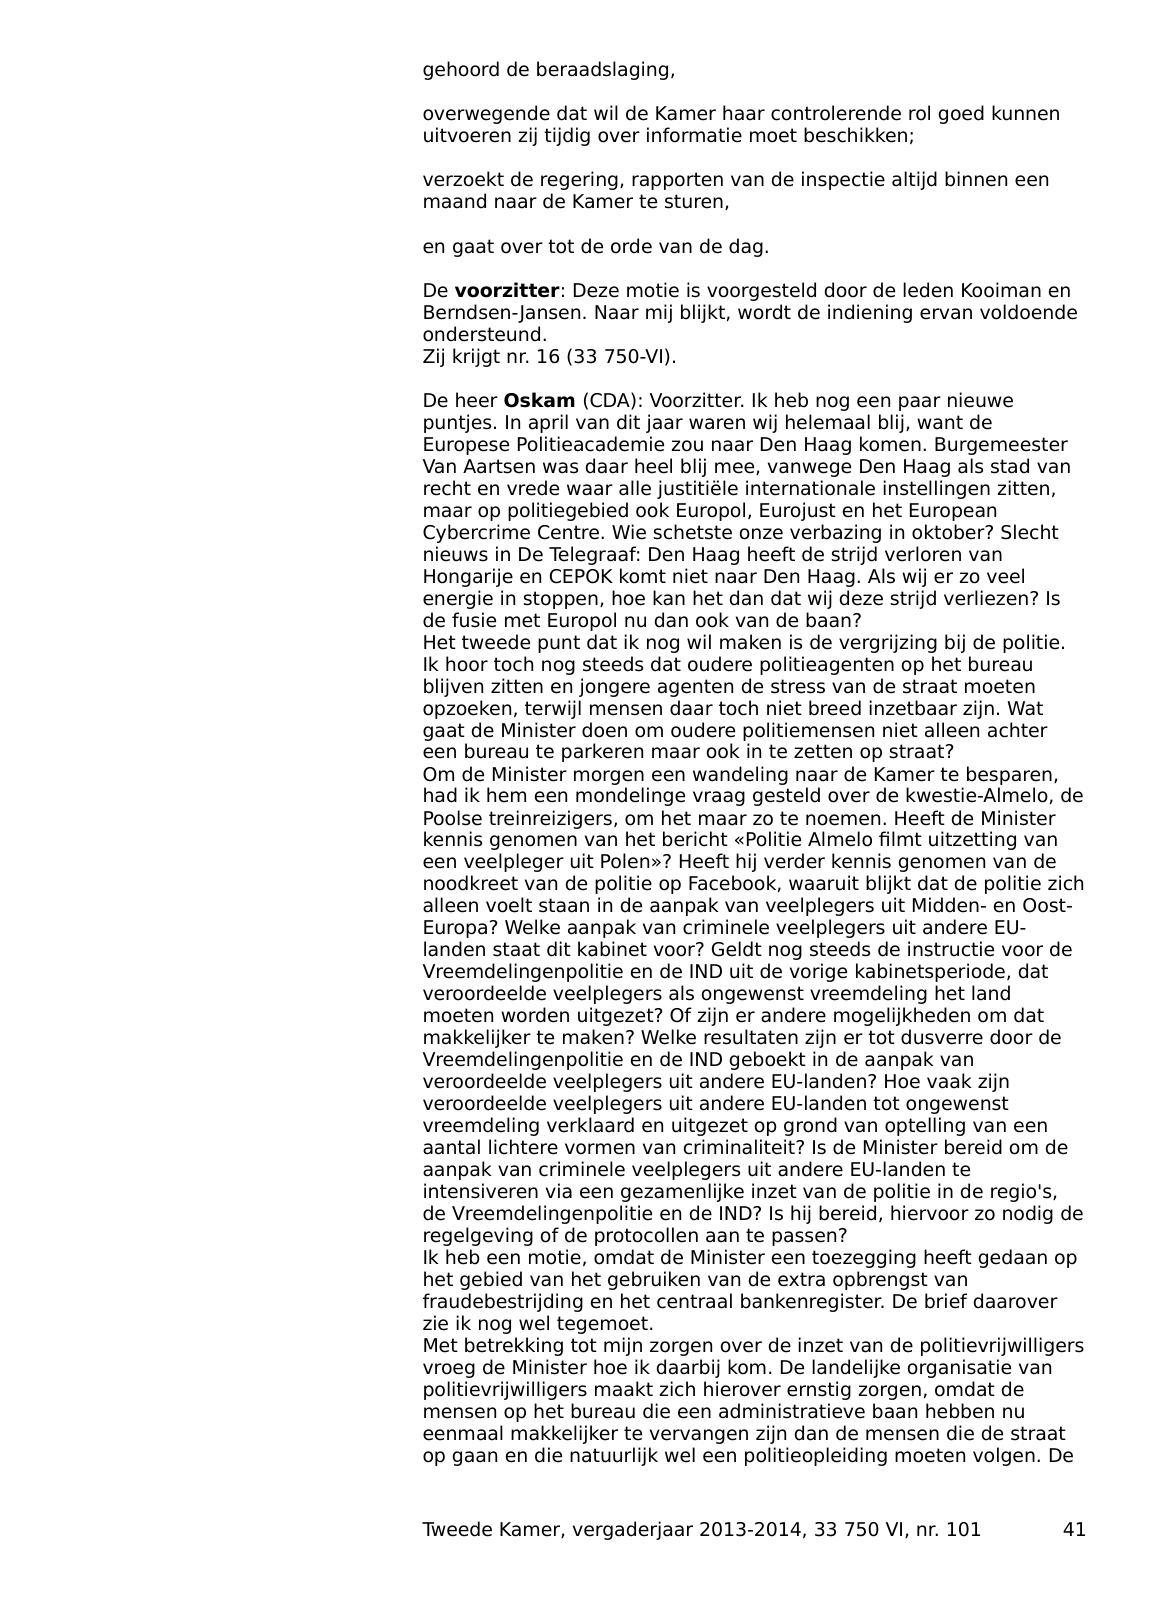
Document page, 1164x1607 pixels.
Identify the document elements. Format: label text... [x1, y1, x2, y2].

text gehoord de beraadslaging, [422, 59, 1087, 81]
text verzoekt de regering, rapporten van de inspectie altijd binnen een maand naar de Kamer te sturen, [422, 169, 1087, 213]
text Om de Minister morgen een wandeling naar de Kamer te besparen, had ik hem een mondelinge vraag gesteld over de kwestie-Almelo, de Poolse treinreizigers, om het maar zo te noemen. Heeft de Minister kennis genomen van het bericht «Politie Almelo filmt uitzetting van een veelpleger uit Polen»? Heeft hij verder kennis genomen van de noodkreet van de politie op Facebook, waaruit blijkt dat de politie zich alleen voelt staan in de aanpak van veelplegers uit Midden- en Oost-Europa? Welke aanpak van criminele veelplegers uit andere EU-landen staat dit kabinet voor? Geldt nog steeds de instructie voor de Vreemdelingenpolitie en de IND uit de vorige kabinetsperiode, dat veroordeelde veelplegers als ongewenst vreemdeling het land moeten worden uitgezet? Of zijn er andere mogelijkheden om dat makkelijker te maken? Welke resultaten zijn er tot dusverre door de Vreemdelingenpolitie en de IND geboekt in de aanpak van veroordeelde veelplegers uit andere EU-landen? Hoe vaak zijn veroordeelde veelplegers uit andere EU-landen tot ongewenst vreemdeling verklaard en uitgezet op grond van optelling van een aantal lichtere vormen van criminaliteit? Is de Minister bereid om de aanpak van criminele veelplegers uit andere EU-landen te intensiveren via een gezamenlijke inzet van de politie in de regio's, de Vreemdelingenpolitie en de IND? Is hij bereid, hiervoor zo nodig de regelgeving of de protocollen aan te passen? [422, 763, 1087, 1247]
text en gaat over tot de orde van de dag. [422, 236, 1087, 257]
text overwegende dat wil de Kamer haar controlerende rol goed kunnen uitvoeren zij tijdig over informatie moet beschikken; [422, 103, 1087, 147]
text De voorzitter: Deze motie is voorgesteld door de leden Kooiman en Berndsen-Jansen. Naar mij blijkt, wordt de indiening ervan voldoende ondersteund. [422, 280, 1087, 346]
text Zij krijgt nr. 16 (33 750-VI). [422, 346, 1087, 368]
text Met betrekking tot mijn zorgen over de inzet van de politievrijwilligers vroeg de Minister hoe ik daarbij kom. De landelijke organisatie van politievrijwilligers maakt zich hierover ernstig zorgen, omdat de mensen op het bureau die een administratieve baan hebben nu eenmaal makkelijker te vervangen zijn dan de mensen die de straat op gaan en die natuurlijk wel een politieopleiding moeten volgen. De [422, 1335, 1087, 1467]
text Het tweede punt dat ik nog wil maken is de vergrijzing bij de politie. Ik hoor toch nog steeds dat oudere politieagenten op het bureau blijven zitten en jongere agenten de stress van de straat moeten opzoeken, terwijl mensen daar toch niet breed inzetbaar zijn. Wat gaat de Minister doen om oudere politiemensen niet alleen achter een bureau te parkeren maar ook in te zetten op straat? [422, 632, 1087, 763]
text Ik heb een motie, omdat de Minister een toezegging heeft gedaan op het gebied van het gebruiken van de extra opbrengst van fraudebestrijding en het centraal bankenregister. De brief daarover zie ik nog wel tegemoet. [422, 1247, 1087, 1335]
text De heer Oskam (CDA): Voorzitter. Ik heb nog een paar nieuwe puntjes. In april van dit jaar waren wij helemaal blij, want de Europese Politieacademie zou naar Den Haag komen. Burgemeester Van Aartsen was daar heel blij mee, vanwege Den Haag als stad van recht en vrede waar alle justitiële internationale instellingen zitten, maar op politiegebied ook Europol, Eurojust en het European Cybercrime Centre. Wie schetste onze verbazing in oktober? Slecht nieuws in De Telegraaf: Den Haag heeft de strijd verloren van Hongarije en CEPOK komt niet naar Den Haag. Als wij er zo veel energie in stoppen, hoe kan het dan dat wij deze strijd verliezen? Is de fusie met Europol nu dan ook van de baan? [422, 390, 1087, 632]
